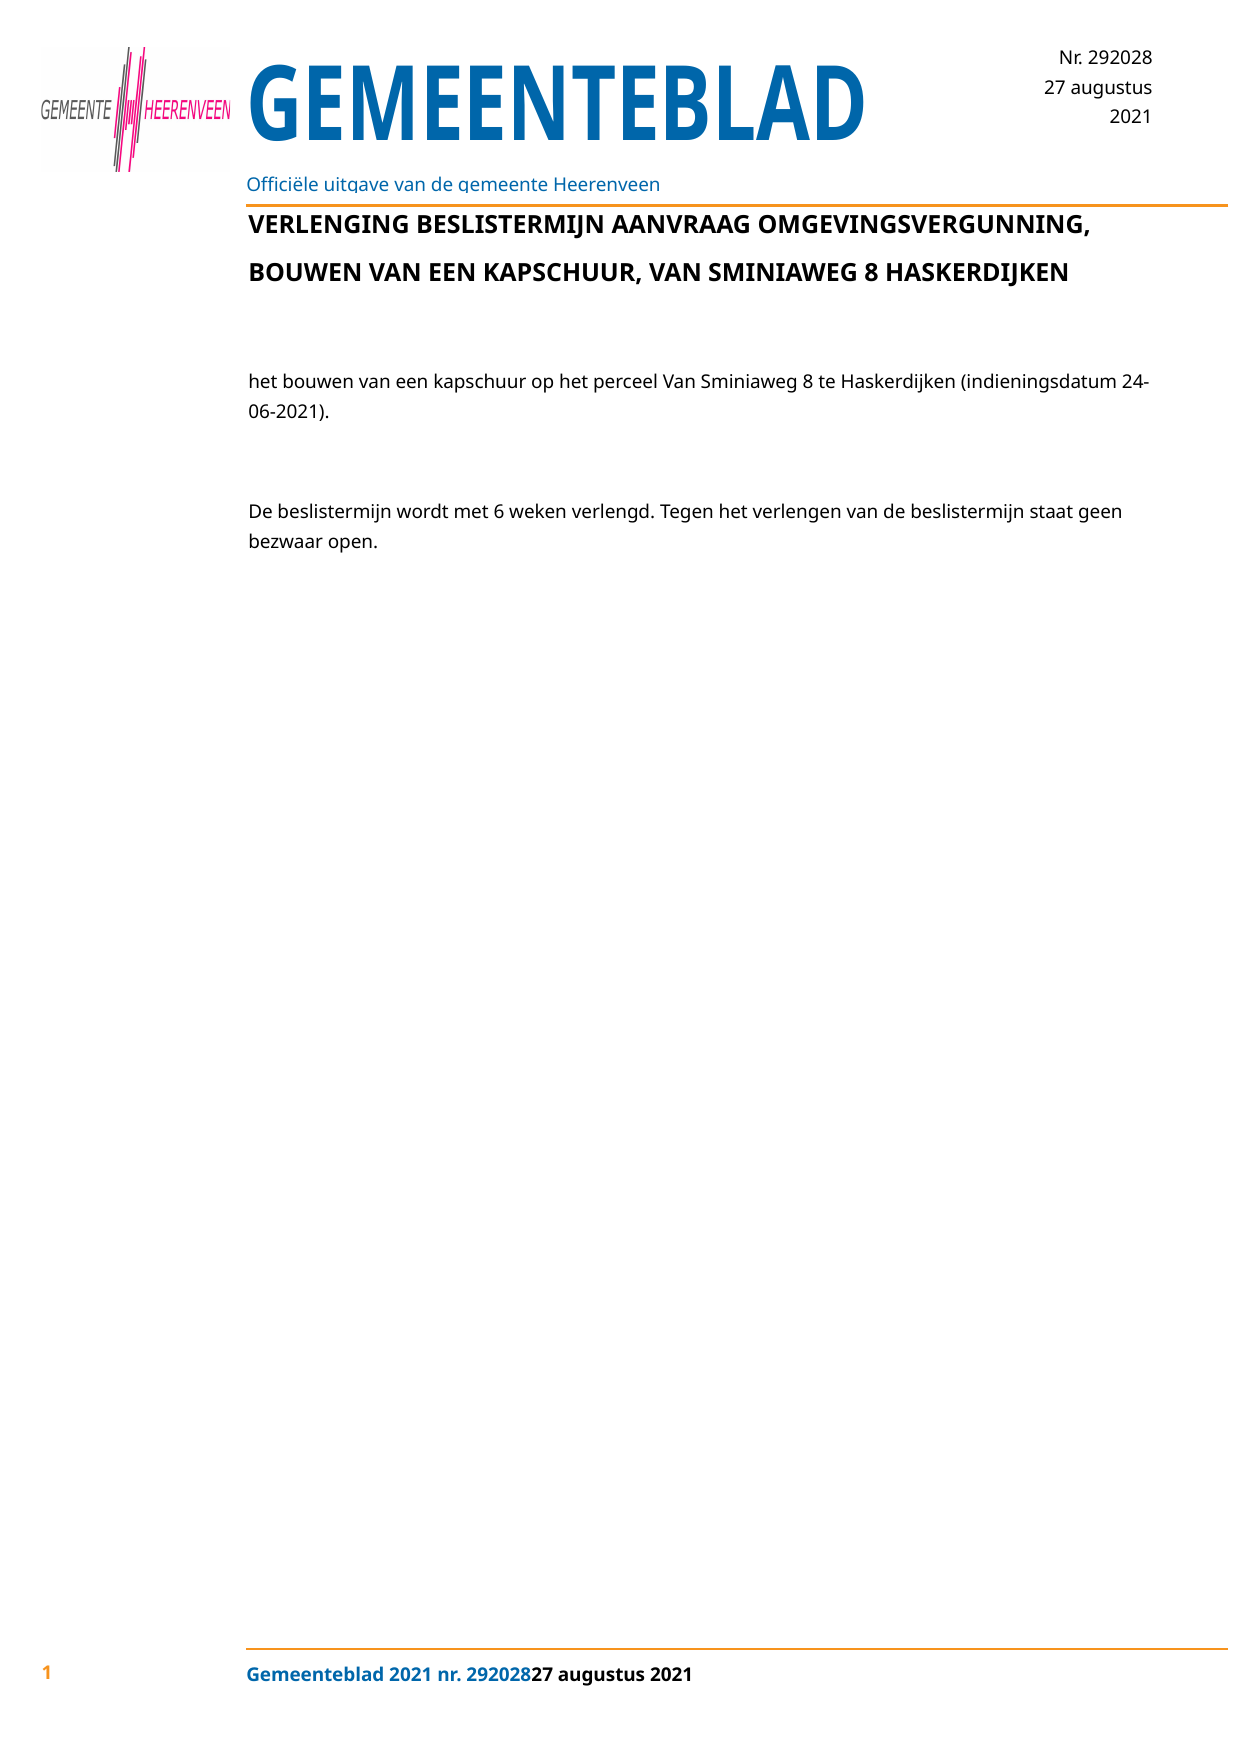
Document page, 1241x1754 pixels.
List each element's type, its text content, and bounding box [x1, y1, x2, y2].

text VERLENGING BESLISTERMIJN AANVRAAG OMGEVINGSVERGUNNING, BOUWEN VAN EEN KAPSCHUUR, VAN SMINIAWEG 8 HASKERDIJKEN [248, 207, 1152, 288]
picture [41, 47, 231, 172]
text De beslistermijn wordt met 6 weken verlengd. Tegen het verlengen van de beslistermijn staat geen bezwaar open. [248, 499, 1152, 554]
text het bouwen van een kapschuur op het perceel Van Sminiaweg 8 te Haskerdijken (indieningsdatum 24-06-2021). [248, 368, 1152, 424]
